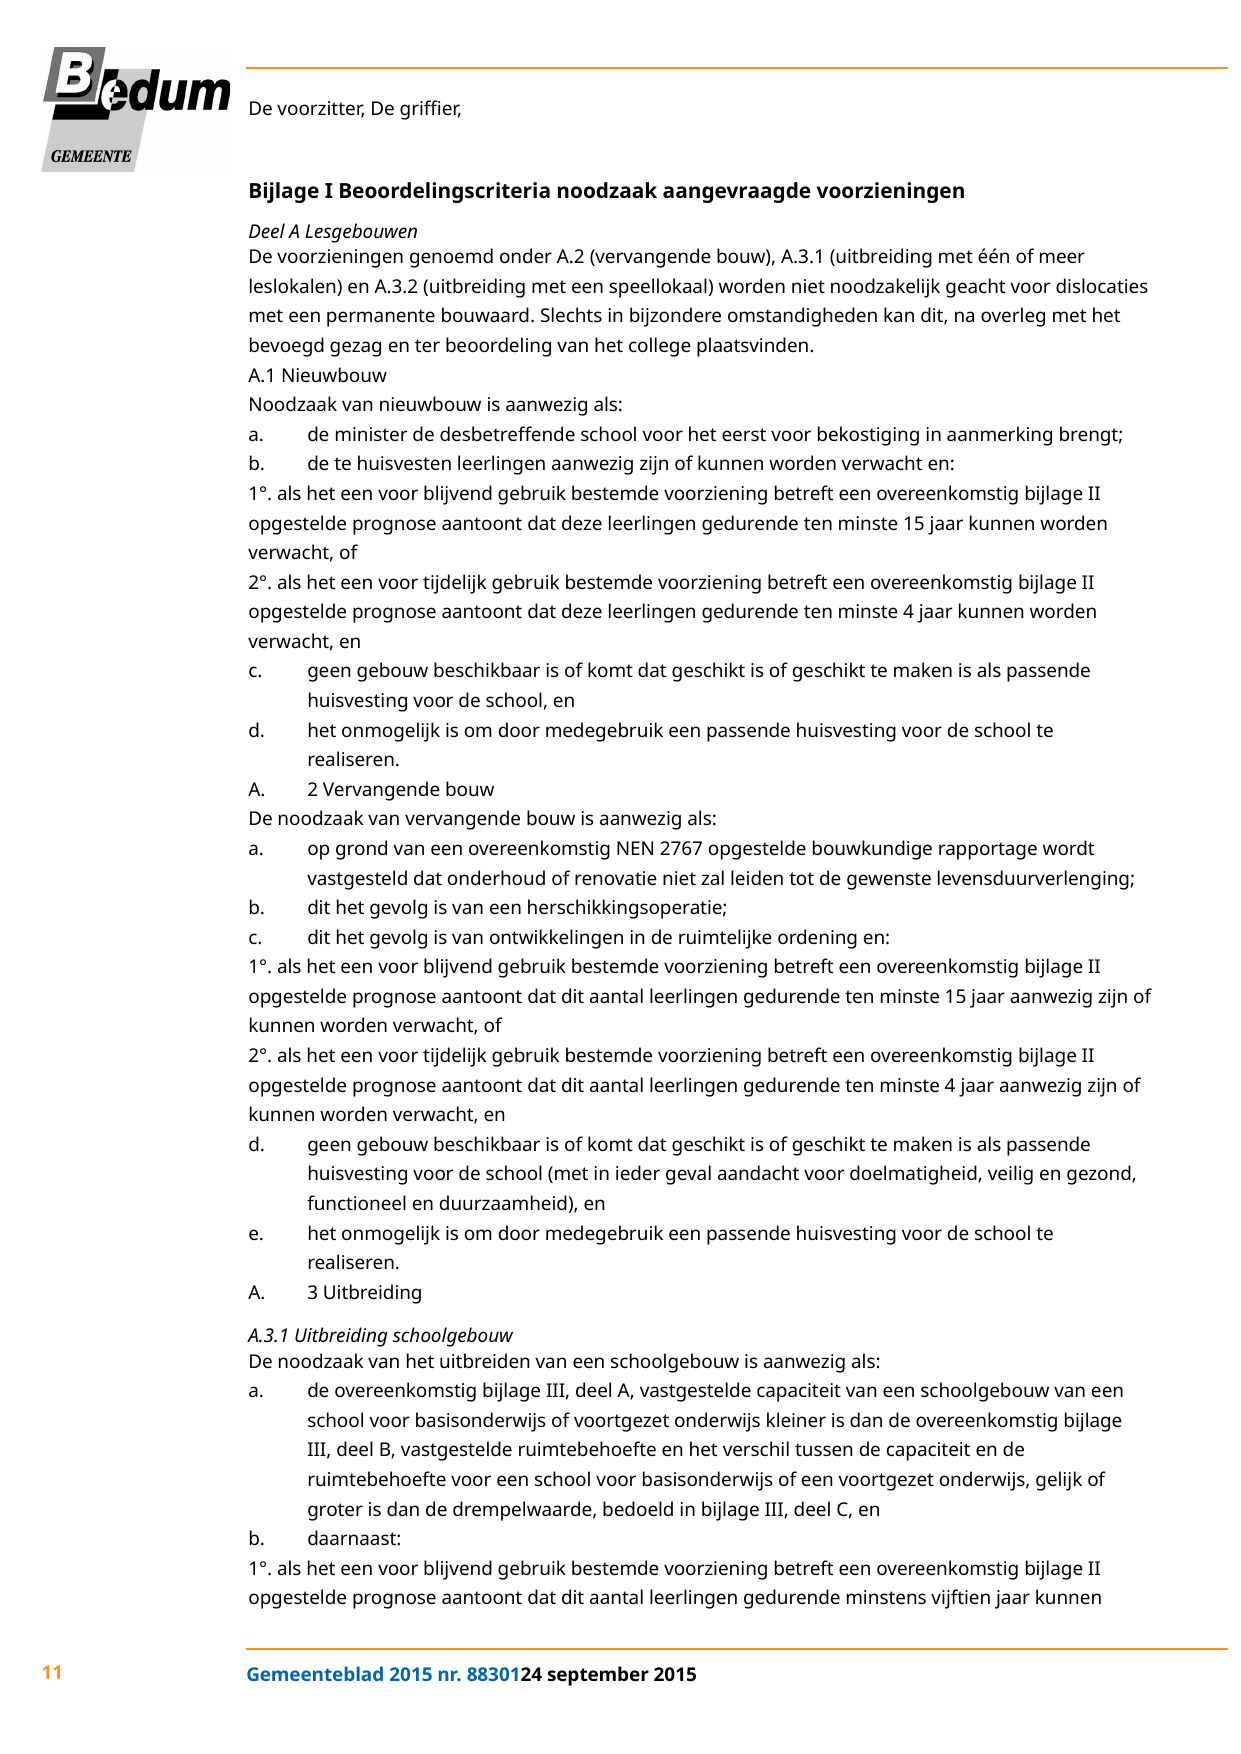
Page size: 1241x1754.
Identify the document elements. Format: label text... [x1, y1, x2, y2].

list de te huisvesten leerlingen aanwezig zijn of kunnen worden verwacht en: [248, 451, 1152, 476]
list 2 Vervangende bouw [248, 776, 1152, 802]
list het onmogelijk is om door medegebruik een passende huisvesting voor de school te realiseren. [248, 1220, 1152, 1275]
text A.1 Nieuwbouw [248, 362, 1152, 388]
text De noodzaak van het uitbreiden van een schoolgebouw is aanwezig als: [248, 1348, 1152, 1373]
list dit het gevolg is van ontwikkelingen in de ruimtelijke ordening en: [248, 924, 1152, 950]
text 1°. als het een voor blijvend gebruik bestemde voorziening betreft een overeenkomstig bijlage II opgestelde prognose aantoont dat dit aantal leerlingen gedurende minstens vijftien jaar kunnen [248, 1555, 1152, 1610]
text Noodzaak van nieuwbouw is aanwezig als: [248, 391, 1152, 417]
list op grond van een overeenkomstig NEN 2767 opgestelde bouwkundige rapportage wordt vastgesteld dat onderhoud of renovatie niet zal leiden tot de gewenste levensduurverlenging; [248, 835, 1152, 891]
list daarnaast: [248, 1525, 1152, 1551]
text 1°. als het een voor blijvend gebruik bestemde voorziening betreft een overeenkomstig bijlage II opgestelde prognose aantoont dat deze leerlingen gedurende ten minste 15 jaar kunnen worden verwacht, of [248, 480, 1152, 565]
text 2°. als het een voor tijdelijk gebruik bestemde voorziening betreft een overeenkomstig bijlage II opgestelde prognose aantoont dat deze leerlingen gedurende ten minste 4 jaar kunnen worden verwacht, en [248, 569, 1152, 654]
text Deel A Lesgebouwen [248, 218, 1152, 243]
text 1°. als het een voor blijvend gebruik bestemde voorziening betreft een overeenkomstig bijlage II opgestelde prognose aantoont dat dit aantal leerlingen gedurende ten minste 15 jaar aanwezig zijn of kunnen worden verwacht, of [248, 953, 1152, 1038]
text De voorzitter, De griffier, [248, 95, 1152, 121]
picture [41, 47, 231, 172]
list geen gebouw beschikbaar is of komt dat geschikt is of geschikt te maken is als passende huisvesting voor de school (met in ieder geval aandacht voor doelmatigheid, veilig en gezond, functioneel en duurzaamheid), en [248, 1131, 1152, 1216]
text 2°. als het een voor tijdelijk gebruik bestemde voorziening betreft een overeenkomstig bijlage II opgestelde prognose aantoont dat dit aantal leerlingen gedurende ten minste 4 jaar aanwezig zijn of kunnen worden verwacht, en [248, 1042, 1152, 1127]
text A.3.1 Uitbreiding schoolgebouw [248, 1322, 1152, 1348]
text De noodzaak van vervangende bouw is aanwezig als: [248, 806, 1152, 831]
list de minister de desbetreffende school voor het eerst voor bekostiging in aanmerking brengt; [248, 421, 1152, 447]
list dit het gevolg is van een herschikkingsoperatie; [248, 894, 1152, 920]
list het onmogelijk is om door medegebruik een passende huisvesting voor de school te realiseren. [248, 717, 1152, 772]
text De voorzieningen genoemd onder A.2 (vervangende bouw), A.3.1 (uitbreiding met één of meer leslokalen) en A.3.2 (uitbreiding met een speellokaal) worden niet noodzakelijk geacht voor dislocaties met een permanente bouwaard. Slechts in bijzondere omstandigheden kan dit, na overleg met het bevoegd gezag en ter beoordeling van het college plaatsvinden. [248, 243, 1152, 358]
list geen gebouw beschikbaar is of komt dat geschikt is of geschikt te maken is als passende huisvesting voor de school, en [248, 658, 1152, 713]
list 3 Uitbreiding [248, 1279, 1152, 1305]
text Bijlage I Beoordelingscriteria noodzaak aangevraagde voorzieningen [248, 176, 1152, 204]
list de overeenkomstig bijlage III, deel A, vastgestelde capaciteit van een schoolgebouw van een school voor basisonderwijs of voortgezet onderwijs kleiner is dan de overeenkomstig bijlage III, deel B, vastgestelde ruimtebehoefte en het verschil tussen de capaciteit en de ruimtebehoefte voor een school voor basisonderwijs of een voortgezet onderwijs, gelijk of groter is dan de drempelwaarde, bedoeld in bijlage III, deel C, en [248, 1377, 1152, 1521]
